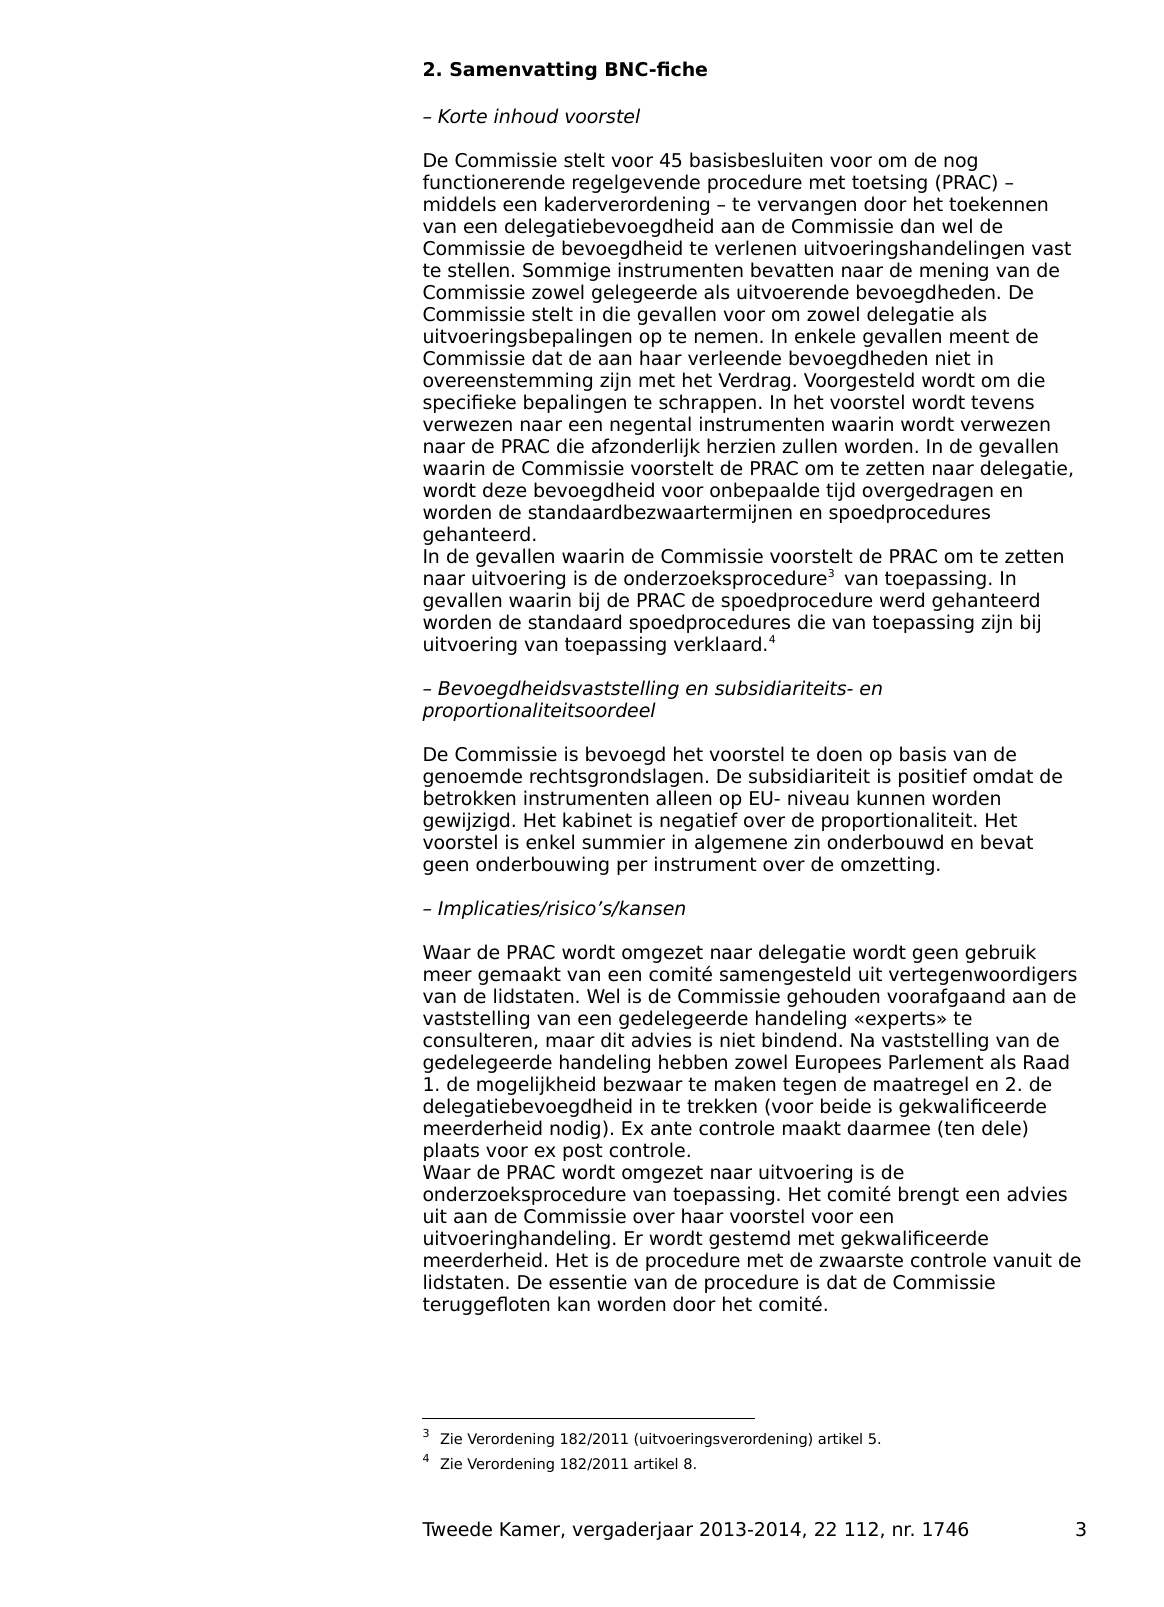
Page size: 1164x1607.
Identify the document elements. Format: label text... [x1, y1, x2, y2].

text Waar de PRAC wordt omgezet naar uitvoering is de onderzoeksprocedure van toepassing. Het comité brengt een advies uit aan de Commissie over haar voorstel voor een uitvoeringhandeling. Er wordt gestemd met gekwalificeerde meerderheid. Het is de procedure met de zwaarste controle vanuit de lidstaten. De essentie van de procedure is dat de Commissie teruggefloten kan worden door het comité. [422, 1162, 1087, 1316]
text Waar de PRAC wordt omgezet naar delegatie wordt geen gebruik meer gemaakt van een comité samengesteld uit vertegenwoordigers van de lidstaten. Wel is de Commissie gehouden voorafgaand aan de vaststelling van een gedelegeerde handeling «experts» te consulteren, maar dit advies is niet bindend. Na vaststelling van de gedelegeerde handeling hebben zowel Europees Parlement als Raad 1. de mogelijkheid bezwaar te maken tegen de maatregel en 2. de delegatiebevoegdheid in te trekken (voor beide is gekwalificeerde meerderheid nodig). Ex ante controle maakt daarmee (ten dele) plaats voor ex post controle. [422, 942, 1087, 1162]
subtitle 2. Samenvatting BNC-fiche [422, 59, 1087, 81]
subtitle – Implicaties/risico’s/kansen [422, 898, 1087, 920]
text Zie Verordening 182/2011 (uitvoeringsverordening) artikel 5. [422, 1427, 1087, 1449]
text Zie Verordening 182/2011 artikel 8. [422, 1452, 1087, 1474]
text De Commissie stelt voor 45 basisbesluiten voor om de nog functionerende regelgevende procedure met toetsing (PRAC) – middels een kaderverordening – te vervangen door het toekennen van een delegatiebevoegdheid aan de Commissie dan wel de Commissie de bevoegdheid te verlenen uitvoeringshandelingen vast te stellen. Sommige instrumenten bevatten naar de mening van de Commissie zowel gelegeerde als uitvoerende bevoegdheden. De Commissie stelt in die gevallen voor om zowel delegatie als uitvoeringsbepalingen op te nemen. In enkele gevallen meent de Commissie dat de aan haar verleende bevoegdheden niet in overeenstemming zijn met het Verdrag. Voorgesteld wordt om die specifieke bepalingen te schrappen. In het voorstel wordt tevens verwezen naar een negental instrumenten waarin wordt verwezen naar de PRAC die afzonderlijk herzien zullen worden. In de gevallen waarin de Commissie voorstelt de PRAC om te zetten naar delegatie, wordt deze bevoegdheid voor onbepaalde tijd overgedragen en worden de standaardbezwaartermijnen en spoedprocedures gehanteerd. [422, 150, 1087, 546]
subtitle – Korte inhoud voorstel [422, 106, 1087, 128]
text De Commissie is bevoegd het voorstel te doen op basis van de genoemde rechtsgrondslagen. De subsidiariteit is positief omdat de betrokken instrumenten alleen op EU- niveau kunnen worden gewijzigd. Het kabinet is negatief over de proportionaliteit. Het voorstel is enkel summier in algemene zin onderbouwd en bevat geen onderbouwing per instrument over de omzetting. [422, 744, 1087, 876]
subtitle – Bevoegdheidsvaststelling en subsidiariteits- en proportionaliteitsoordeel [422, 678, 1087, 722]
text In de gevallen waarin de Commissie voorstelt de PRAC om te zetten naar uitvoering is de onderzoeksprocedure van toepassing. In gevallen waarin bij de PRAC de spoedprocedure werd gehanteerd worden de standaard spoedprocedures die van toepassing zijn bij uitvoering van toepassing verklaard. [422, 546, 1087, 656]
